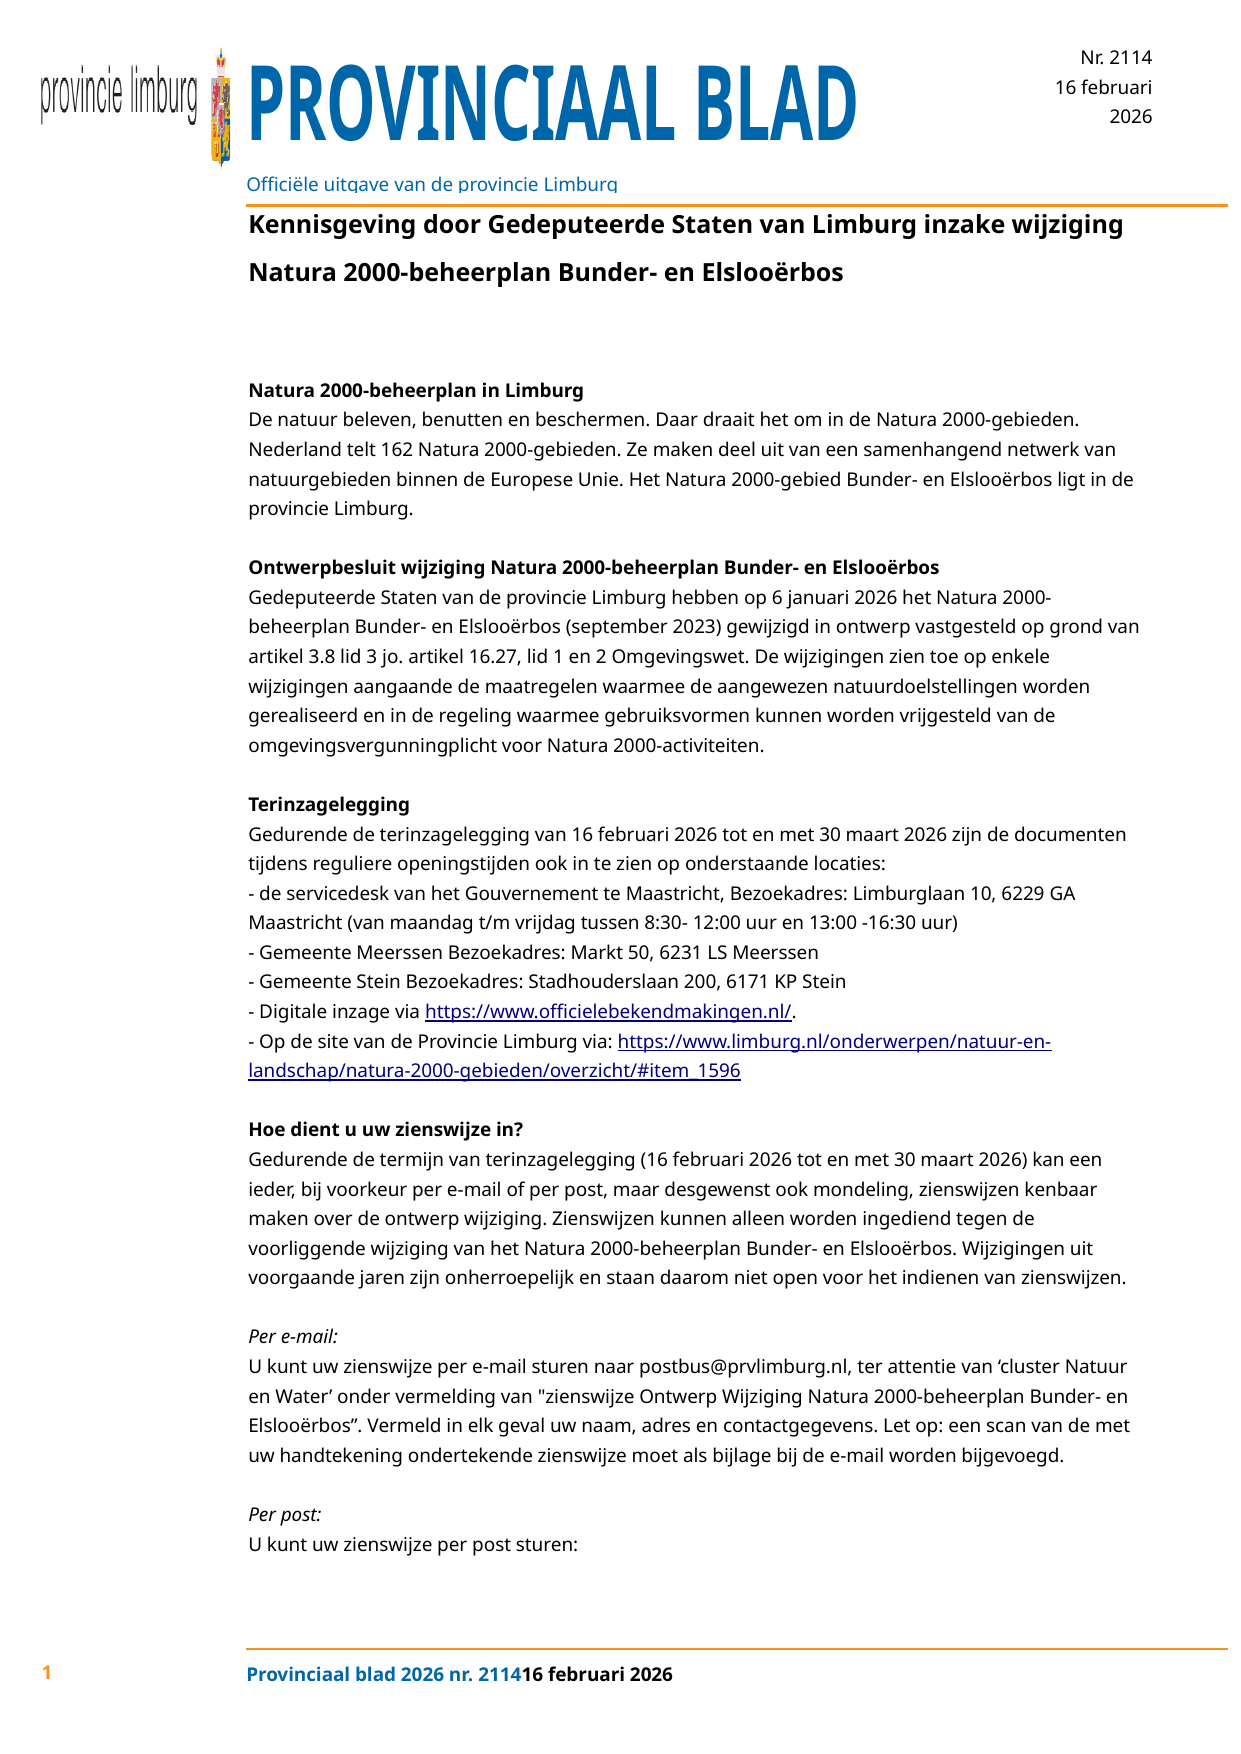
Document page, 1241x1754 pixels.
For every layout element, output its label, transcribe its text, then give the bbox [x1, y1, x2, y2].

text Gedurende de termijn van terinzagelegging (16 februari 2026 tot en met 30 maart 2026) kan een ieder, bij voorkeur per e-mail of per post, maar desgewenst ook mondeling, zienswijzen kenbaar maken over de ontwerp wijziging. Zienswijzen kunnen alleen worden ingediend tegen de voorliggende wijziging van het Natura 2000-beheerplan Bunder- en Elslooërbos. Wijzigingen uit voorgaande jaren zijn onherroepelijk en staan daarom niet open voor het indienen van zienswijzen. [248, 1146, 1152, 1290]
text Terinzagelegging [248, 791, 1152, 817]
text Hoe dient u uw zienswijze in? [248, 1117, 1152, 1142]
text - de servicedesk van het Gouvernement te Maastricht, Bezoekadres: Limburglaan 10, 6229 GA Maastricht (van maandag t/m vrijdag tussen 8:30- 12:00 uur en 13:00 -16:30 uur) [248, 880, 1152, 935]
text Gedurende de terinzagelegging van 16 februari 2026 tot en met 30 maart 2026 zijn de documenten tijdens reguliere openingstijden ook in te zien op onderstaande locaties: [248, 821, 1152, 876]
picture [41, 47, 231, 172]
text Ontwerpbesluit wijziging Natura 2000-beheerplan Bunder- en Elslooërbos [248, 554, 1152, 580]
text Per post: [248, 1501, 1152, 1527]
text Gedeputeerde Staten van de provincie Limburg hebben op 6 januari 2026 het Natura 2000-beheerplan Bunder- en Elslooërbos (september 2023) gewijzigd in ontwerp vastgesteld op grond van artikel 3.8 lid 3 jo. artikel 16.27, lid 1 en 2 Omgevingswet. De wijzigingen zien toe op enkele wijzigingen aangaande de maatregelen waarmee de aangewezen natuurdoelstellingen worden gerealiseerd en in de regeling waarmee gebruiksvormen kunnen worden vrijgesteld van de omgevingsvergunningplicht voor Natura 2000-activiteiten. [248, 584, 1152, 758]
text - Digitale inzage via https://www.officielebekendmakingen.nl/. [248, 998, 1152, 1024]
text - Gemeente Stein Bezoekadres: Stadhouderslaan 200, 6171 KP Stein [248, 969, 1152, 994]
text De natuur beleven, benutten en beschermen. Daar draait het om in de Natura 2000-gebieden. Nederland telt 162 Natura 2000-gebieden. Ze maken deel uit van een samenhangend netwerk van natuurgebieden binnen de Europese Unie. Het Natura 2000-gebied Bunder- en Elslooërbos ligt in de provincie Limburg. [248, 407, 1152, 521]
text Kennisgeving door Gedeputeerde Staten van Limburg inzake wijziging Natura 2000-beheerplan Bunder- en Elslooërbos [248, 207, 1152, 288]
text U kunt uw zienswijze per e-mail sturen naar postbus@prvlimburg.nl, ter attentie van ‘cluster Natuur en Water’ onder vermelding van "zienswijze Ontwerp Wijziging Natura 2000-beheerplan Bunder- en Elslooërbos”. Vermeld in elk geval uw naam, adres en contactgegevens. Let op: een scan van de met uw handtekening ondertekende zienswijze moet als bijlage bij de e-mail worden bijgevoegd. [248, 1353, 1152, 1468]
text U kunt uw zienswijze per post sturen: [248, 1531, 1152, 1557]
text - Op de site van de Provincie Limburg via: https://www.limburg.nl/onderwerpen/natuur-en-landschap/natura-2000-gebieden/overzicht/#item_1596 [248, 1028, 1152, 1083]
text - Gemeente Meerssen Bezoekadres: Markt 50, 6231 LS Meerssen [248, 939, 1152, 965]
text Per e-mail: [248, 1324, 1152, 1349]
text Natura 2000-beheerplan in Limburg [248, 377, 1152, 403]
